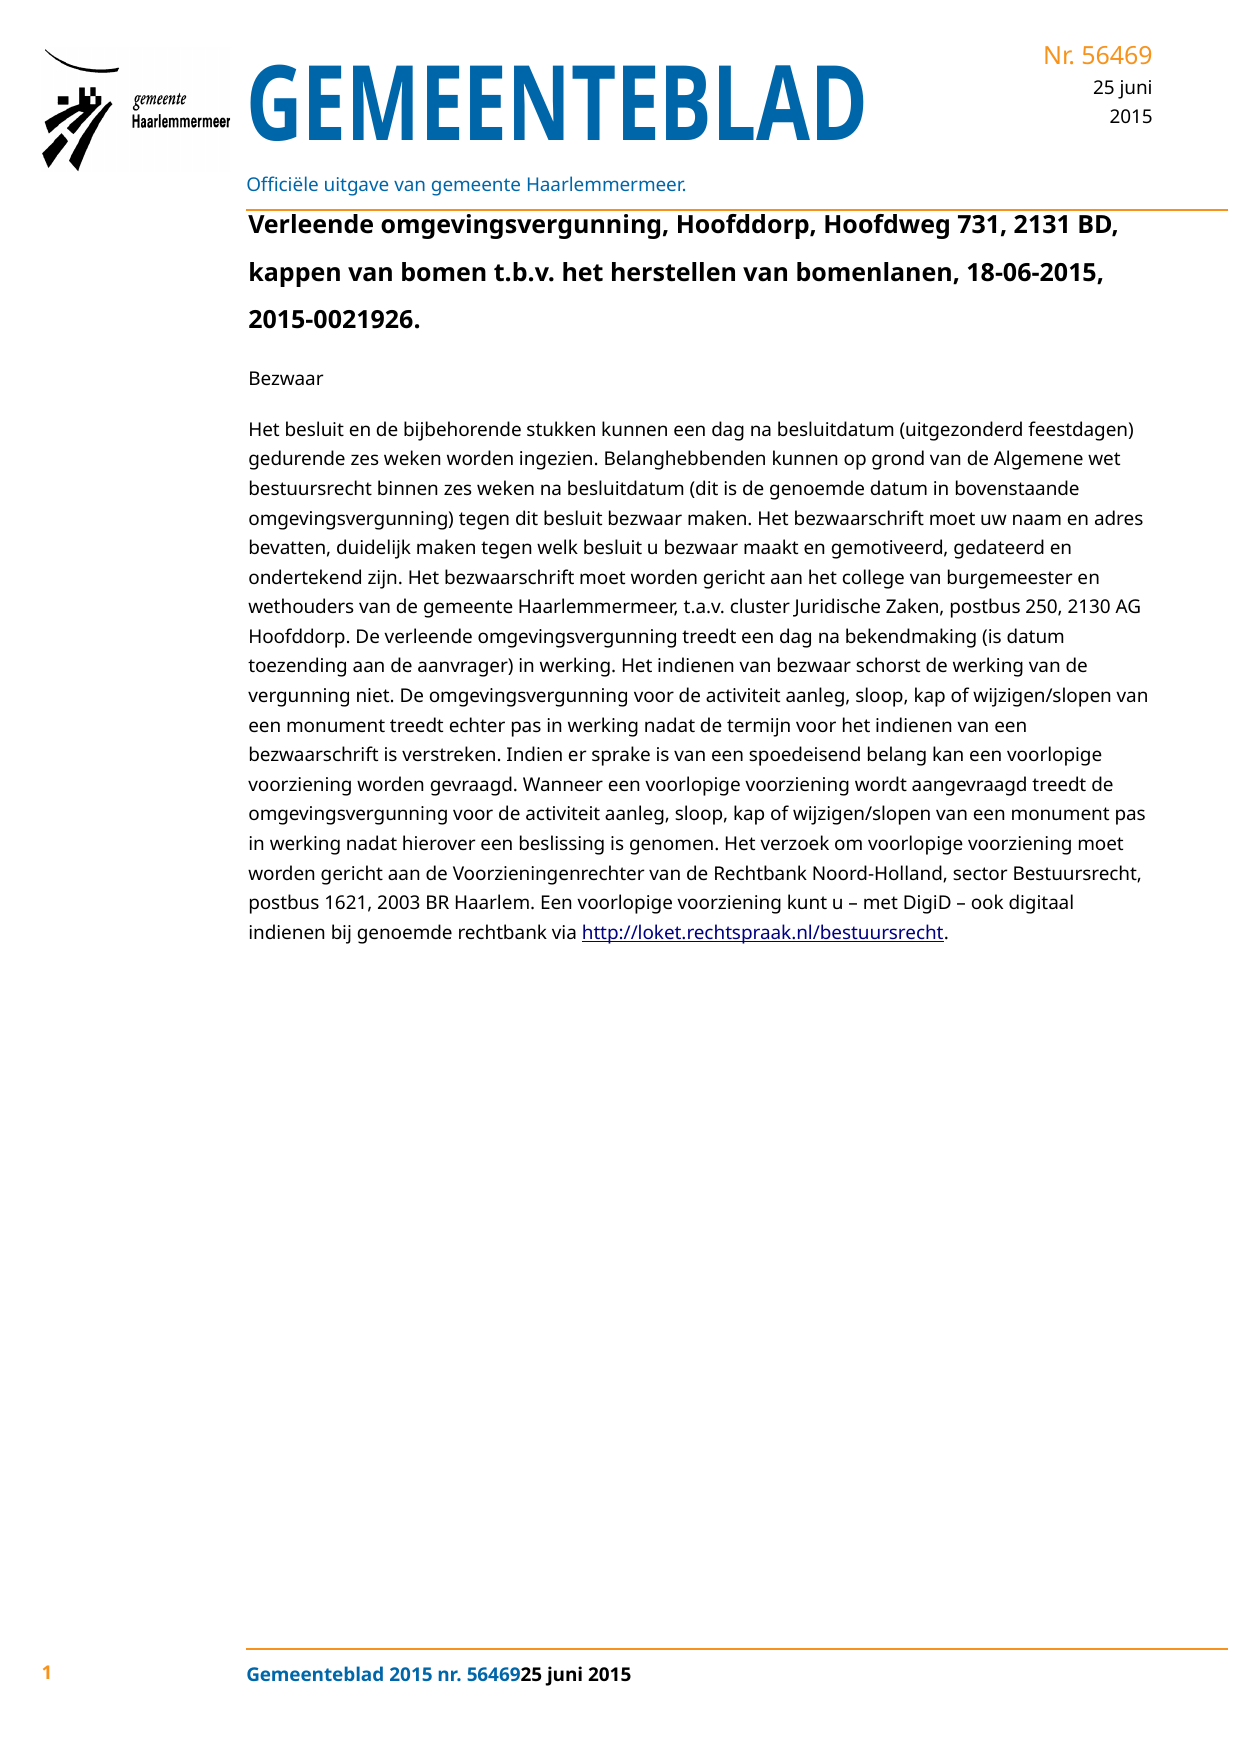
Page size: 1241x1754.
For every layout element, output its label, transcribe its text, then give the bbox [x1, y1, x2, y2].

text Het besluit en de bijbehorende stukken kunnen een dag na besluitdatum (uitgezonderd feestdagen) gedurende zes weken worden ingezien. Belanghebbenden kunnen op grond van de Algemene wet bestuursrecht binnen zes weken na besluitdatum (dit is de genoemde datum in bovenstaande omgevingsvergunning) tegen dit besluit bezwaar maken. Het bezwaarschrift moet uw naam en adres bevatten, duidelijk maken tegen welk besluit u bezwaar maakt en gemotiveerd, gedateerd en ondertekend zijn. Het bezwaarschrift moet worden gericht aan het college van burgemeester en wethouders van de gemeente Haarlemmermeer, t.a.v. cluster Juridische Zaken, postbus 250, 2130 AG Hoofddorp. De verleende omgevingsvergunning treedt een dag na bekendmaking (is datum toezending aan de aanvrager) in werking. Het indienen van bezwaar schorst de werking van de vergunning niet. De omgevingsvergunning voor de activiteit aanleg, sloop, kap of wijzigen/slopen van een monument treedt echter pas in werking nadat de termijn voor het indienen van een bezwaarschrift is verstreken. Indien er sprake is van een spoedeisend belang kan een voorlopige voorziening worden gevraagd. Wanneer een voorlopige voorziening wordt aangevraagd treedt de omgevingsvergunning voor de activiteit aanleg, sloop, kap of wijzigen/slopen van een monument pas in werking nadat hierover een beslissing is genomen. Het verzoek om voorlopige voorziening moet worden gericht aan de Voorzieningenrechter van de Rechtbank Noord-Holland, sector Bestuursrecht, postbus 1621, 2003 BR Haarlem. Een voorlopige voorziening kunt u – met DigiD – ook digitaal indienen bij genoemde rechtbank via http://loket.rechtspraak.nl/bestuursrecht. [248, 416, 1152, 944]
text Bezwaar [248, 366, 1152, 391]
text Verleende omgevingsvergunning, Hoofddorp, Hoofdweg 731, 2131 BD, kappen van bomen t.b.v. het herstellen van bomenlanen, 18-06-2015, 2015-0021926. [248, 211, 1152, 336]
picture [41, 47, 231, 172]
